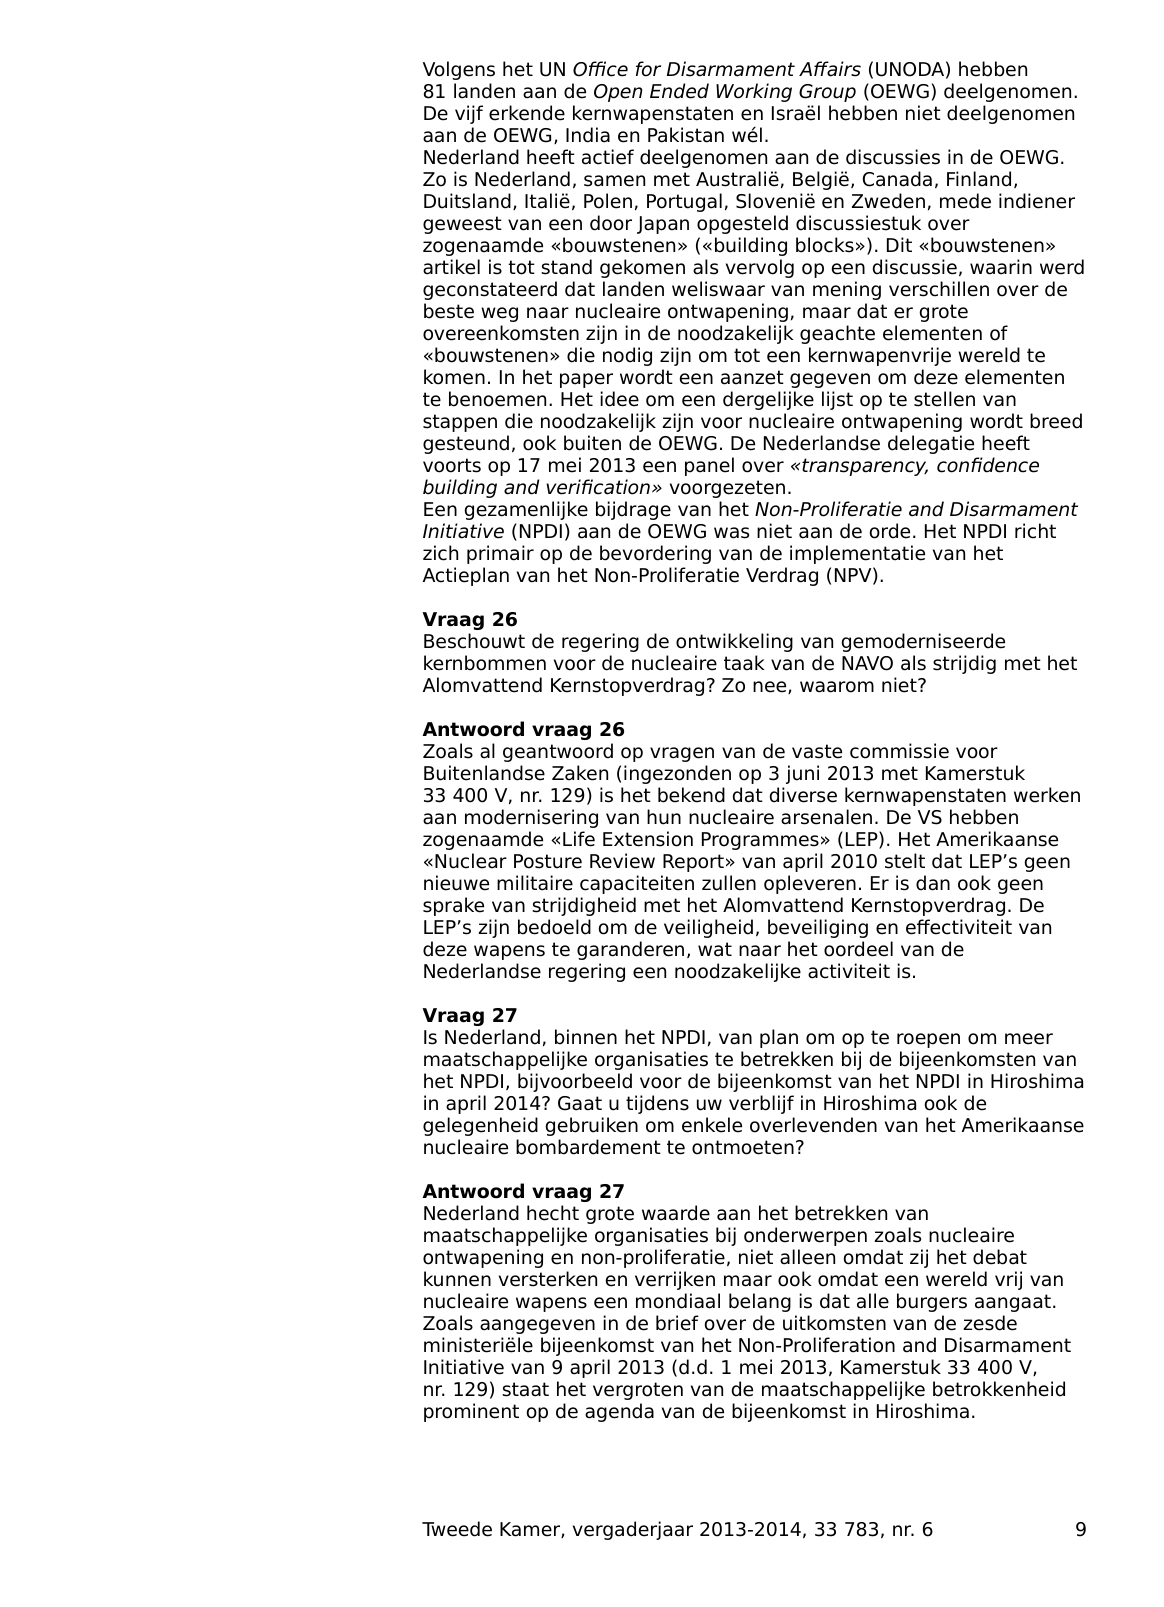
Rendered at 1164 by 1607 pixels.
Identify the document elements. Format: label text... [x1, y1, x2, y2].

text Volgens het UN Office for Disarmament Affairs (UNODA) hebben 81 landen aan de Open Ended Working Group (OEWG) deelgenomen. De vijf erkende kernwapenstaten en Israël hebben niet deelgenomen aan de OEWG, India en Pakistan wél. [422, 59, 1087, 147]
text Zoals al geantwoord op vragen van de vaste commissie voor Buitenlandse Zaken (ingezonden op 3 juni 2013 met Kamerstuk 33 400 V, nr. 129) is het bekend dat diverse kernwapenstaten werken aan modernisering van hun nucleaire arsenalen. De VS hebben zogenaamde «Life Extension Programmes» (LEP). Het Amerikaanse «Nuclear Posture Review Report» van april 2010 stelt dat LEP’s geen nieuwe militaire capaciteiten zullen opleveren. Er is dan ook geen sprake van strijdigheid met het Alomvattend Kernstopverdrag. De LEP’s zijn bedoeld om de veiligheid, beveiliging en effectiviteit van deze wapens te garanderen, wat naar het oordeel van de Nederlandse regering een noodzakelijke activiteit is. [422, 741, 1087, 983]
text Beschouwt de regering de ontwikkeling van gemoderniseerde kernbommen voor de nucleaire taak van de NAVO als strijdig met het Alomvattend Kernstopverdrag? Zo nee, waarom niet? [422, 631, 1087, 697]
text Vraag 27 [422, 1005, 1087, 1027]
text Nederland heeft actief deelgenomen aan de discussies in de OEWG. Zo is Nederland, samen met Australië, België, Canada, Finland, Duitsland, Italië, Polen, Portugal, Slovenië en Zweden, mede indiener geweest van een door Japan opgesteld discussiestuk over zogenaamde «bouwstenen» («building blocks»). Dit «bouwstenen» artikel is tot stand gekomen als vervolg op een discussie, waarin werd geconstateerd dat landen weliswaar van mening verschillen over de beste weg naar nucleaire ontwapening, maar dat er grote overeenkomsten zijn in de noodzakelijk geachte elementen of «bouwstenen» die nodig zijn om tot een kernwapenvrije wereld te komen. In het paper wordt een aanzet gegeven om deze elementen te benoemen. Het idee om een dergelijke lijst op te stellen van stappen die noodzakelijk zijn voor nucleaire ontwapening wordt breed gesteund, ook buiten de OEWG. De Nederlandse delegatie heeft voorts op 17 mei 2013 een panel over «transparency, confidence building and verification» voorgezeten. [422, 147, 1087, 499]
text Antwoord vraag 27 [422, 1181, 1087, 1203]
text Is Nederland, binnen het NPDI, van plan om op te roepen om meer maatschappelijke organisaties te betrekken bij de bijeenkomsten van het NPDI, bijvoorbeeld voor de bijeenkomst van het NPDI in Hiroshima in april 2014? Gaat u tijdens uw verblijf in Hiroshima ook de gelegenheid gebruiken om enkele overlevenden van het Amerikaanse nucleaire bombardement te ontmoeten? [422, 1027, 1087, 1159]
text Nederland hecht grote waarde aan het betrekken van maatschappelijke organisaties bij onderwerpen zoals nucleaire ontwapening en non-proliferatie, niet alleen omdat zij het debat kunnen versterken en verrijken maar ook omdat een wereld vrij van nucleaire wapens een mondiaal belang is dat alle burgers aangaat. [422, 1203, 1087, 1313]
text Zoals aangegeven in de brief over de uitkomsten van de zesde ministeriële bijeenkomst van het Non-Proliferation and Disarmament Initiative van 9 april 2013 (d.d. 1 mei 2013, Kamerstuk 33 400 V, nr. 129) staat het vergroten van de maatschappelijke betrokkenheid prominent op de agenda van de bijeenkomst in Hiroshima. [422, 1313, 1087, 1423]
text Antwoord vraag 26 [422, 719, 1087, 741]
text Vraag 26 [422, 609, 1087, 631]
text Een gezamenlijke bijdrage van het Non-Proliferatie and Disarmament Initiative (NPDI) aan de OEWG was niet aan de orde. Het NPDI richt zich primair op de bevordering van de implementatie van het Actieplan van het Non-Proliferatie Verdrag (NPV). [422, 499, 1087, 587]
